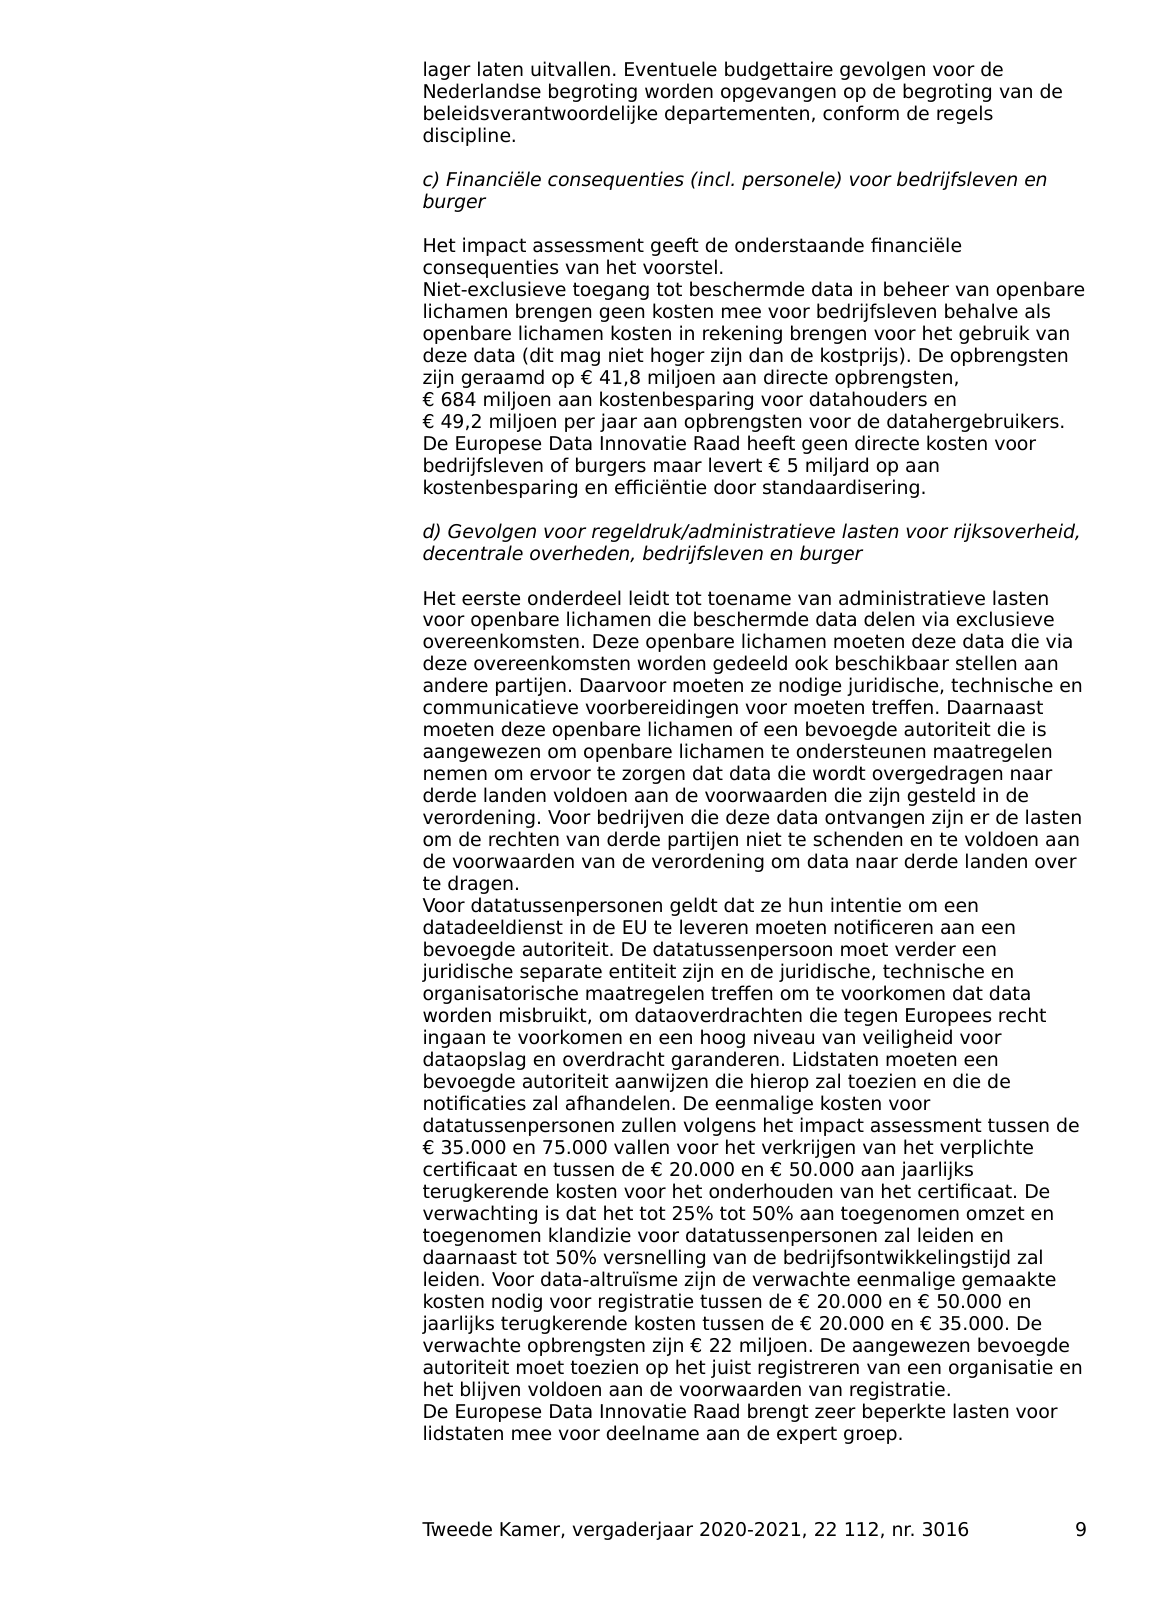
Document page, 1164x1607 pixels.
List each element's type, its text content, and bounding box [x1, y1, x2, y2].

text De Europese Data Innovatie Raad heeft geen directe kosten voor bedrijfsleven of burgers maar levert € 5 miljard op aan kostenbesparing en efficiëntie door standaardisering. [422, 433, 1087, 499]
subtitle d) Gevolgen voor regeldruk/administratieve lasten voor rijksoverheid, decentrale overheden, bedrijfsleven en burger [422, 521, 1087, 565]
text lager laten uitvallen. Eventuele budgettaire gevolgen voor de Nederlandse begroting worden opgevangen op de begroting van de beleidsverantwoordelijke departementen, conform de regels discipline. [422, 59, 1087, 147]
subtitle c) Financiële consequenties (incl. personele) voor bedrijfsleven en burger [422, 169, 1087, 213]
text Het eerste onderdeel leidt tot toename van administratieve lasten voor openbare lichamen die beschermde data delen via exclusieve overeenkomsten. Deze openbare lichamen moeten deze data die via deze overeenkomsten worden gedeeld ook beschikbaar stellen aan andere partijen. Daarvoor moeten ze nodige juridische, technische en communicatieve voorbereidingen voor moeten treffen. Daarnaast moeten deze openbare lichamen of een bevoegde autoriteit die is aangewezen om openbare lichamen te ondersteunen maatregelen nemen om ervoor te zorgen dat data die wordt overgedragen naar derde landen voldoen aan de voorwaarden die zijn gesteld in de verordening. Voor bedrijven die deze data ontvangen zijn er de lasten om de rechten van derde partijen niet te schenden en te voldoen aan de voorwaarden van de verordening om data naar derde landen over te dragen. [422, 587, 1087, 895]
text Voor datatussenpersonen geldt dat ze hun intentie om een datadeeldienst in de EU te leveren moeten notificeren aan een bevoegde autoriteit. De datatussenpersoon moet verder een juridische separate entiteit zijn en de juridische, technische en organisatorische maatregelen treffen om te voorkomen dat data worden misbruikt, om dataoverdrachten die tegen Europees recht ingaan te voorkomen en een hoog niveau van veiligheid voor dataopslag en overdracht garanderen. Lidstaten moeten een bevoegde autoriteit aanwijzen die hierop zal toezien en die de notificaties zal afhandelen. De eenmalige kosten voor datatussenpersonen zullen volgens het impact assessment tussen de € 35.000 en 75.000 vallen voor het verkrijgen van het verplichte certificaat en tussen de € 20.000 en € 50.000 aan jaarlijks terugkerende kosten voor het onderhouden van het certificaat. De verwachting is dat het tot 25% tot 50% aan toegenomen omzet en toegenomen klandizie voor datatussenpersonen zal leiden en daarnaast tot 50% versnelling van de bedrijfsontwikkelingstijd zal leiden. Voor data-altruïsme zijn de verwachte eenmalige gemaakte kosten nodig voor registratie tussen de € 20.000 en € 50.000 en jaarlijks terugkerende kosten tussen de € 20.000 en € 35.000. De verwachte opbrengsten zijn € 22 miljoen. De aangewezen bevoegde autoriteit moet toezien op het juist registreren van een organisatie en het blijven voldoen aan de voorwaarden van registratie. [422, 895, 1087, 1401]
text Het impact assessment geeft de onderstaande financiële consequenties van het voorstel. [422, 235, 1087, 279]
text De Europese Data Innovatie Raad brengt zeer beperkte lasten voor lidstaten mee voor deelname aan de expert groep. [422, 1401, 1087, 1444]
text Niet-exclusieve toegang tot beschermde data in beheer van openbare lichamen brengen geen kosten mee voor bedrijfsleven behalve als openbare lichamen kosten in rekening brengen voor het gebruik van deze data (dit mag niet hoger zijn dan de kostprijs). De opbrengsten zijn geraamd op € 41,8 miljoen aan directe opbrengsten, € 684 miljoen aan kostenbesparing voor datahouders en € 49,2 miljoen per jaar aan opbrengsten voor de datahergebruikers. [422, 279, 1087, 433]
